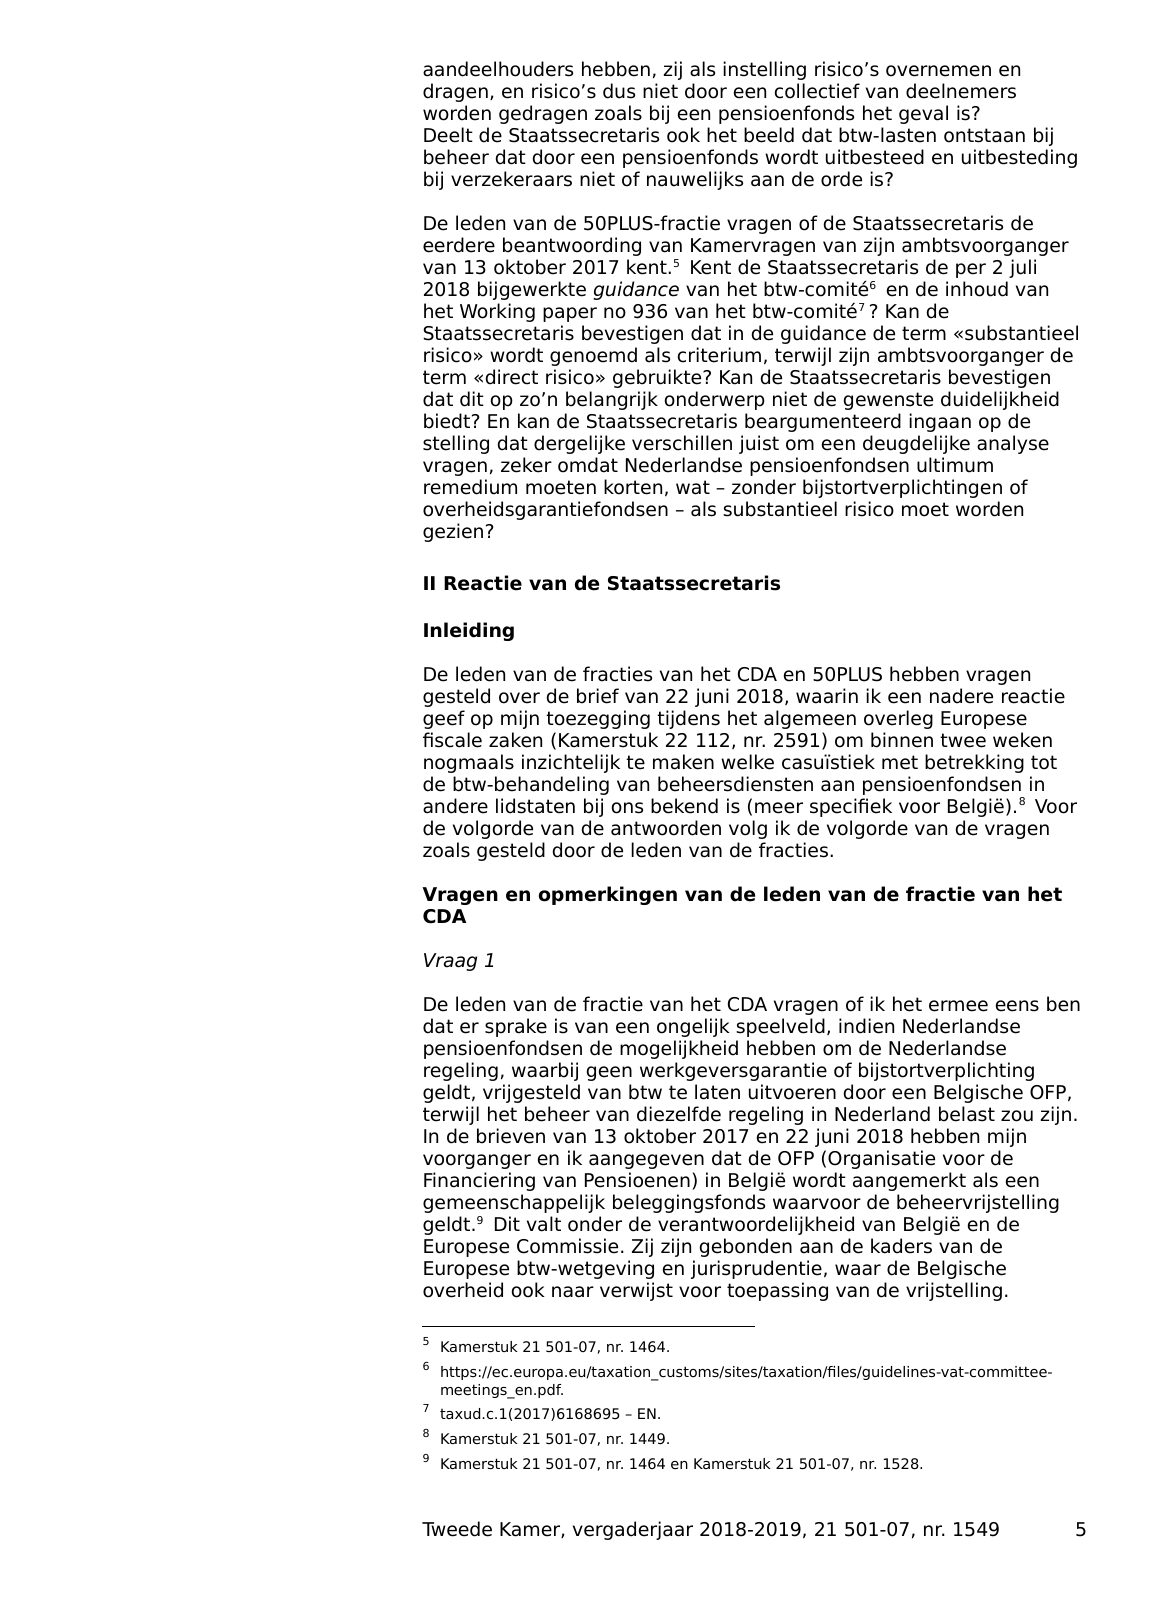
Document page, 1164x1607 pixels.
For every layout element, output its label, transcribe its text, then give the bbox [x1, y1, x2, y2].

text Deelt de Staatssecretaris ook het beeld dat btw-lasten ontstaan bij beheer dat door een pensioenfonds wordt uitbesteed en uitbesteding bij verzekeraars niet of nauwelijks aan de orde is? [422, 125, 1087, 191]
text De leden van de fractie van het CDA vragen of ik het ermee eens ben dat er sprake is van een ongelijk speelveld, indien Nederlandse pensioenfondsen de mogelijkheid hebben om de Nederlandse regeling, waarbij geen werkgeversgarantie of bijstortverplichting geldt, vrijgesteld van btw te laten uitvoeren door een Belgische OFP, terwijl het beheer van diezelfde regeling in Nederland belast zou zijn. [422, 994, 1087, 1126]
text Kamerstuk 21 501-07, nr. 1464. [422, 1335, 1087, 1357]
text Kamerstuk 21 501-07, nr. 1464 en Kamerstuk 21 501-07, nr. 1528. [422, 1452, 1087, 1474]
text aandeelhouders hebben, zij als instelling risico’s overnemen en dragen, en risico’s dus niet door een collectief van deelnemers worden gedragen zoals bij een pensioenfonds het geval is? [422, 59, 1087, 125]
text https://ec.europa.eu/taxation_customs/sites/taxation/files/guidelines-vat-committee-meetings_en.pdf. [422, 1360, 1087, 1399]
subtitle Vraag 1 [422, 950, 1087, 972]
text In de brieven van 13 oktober 2017 en 22 juni 2018 hebben mijn voorganger en ik aangegeven dat de OFP (Organisatie voor de Financiering van Pensioenen) in België wordt aangemerkt als een gemeenschappelijk beleggingsfonds waarvoor de beheervrijstelling geldt. Dit valt onder de verantwoordelijkheid van België en de Europese Commissie. Zij zijn gebonden aan de kaders van de Europese btw-wetgeving en jurisprudentie, waar de Belgische overheid ook naar verwijst voor toepassing van de vrijstelling. [422, 1126, 1087, 1302]
text De leden van de fracties van het CDA en 50PLUS hebben vragen gesteld over de brief van 22 juni 2018, waarin ik een nadere reactie geef op mijn toezegging tijdens het algemeen overleg Europese fiscale zaken (Kamerstuk 22 112, nr. 2591) om binnen twee weken nogmaals inzichtelijk te maken welke casuïstiek met betrekking tot de btw-behandeling van beheersdiensten aan pensioenfondsen in andere lidstaten bij ons bekend is (meer specifiek voor België). Voor de volgorde van de antwoorden volg ik de volgorde van de vragen zoals gesteld door de leden van de fracties. [422, 664, 1087, 862]
subtitle II Reactie van de Staatssecretaris [422, 573, 1087, 595]
text taxud.c.1(2017)6168695 – EN. [422, 1402, 1087, 1424]
subtitle Inleiding [422, 620, 1087, 642]
text De leden van de 50PLUS-fractie vragen of de Staatssecretaris de eerdere beantwoording van Kamervragen van zijn ambtsvoorganger van 13 oktober 2017 kent. Kent de Staatssecretaris de per 2 juli 2018 bijgewerkte guidance van het btw-comité en de inhoud van het Working paper no 936 van het btw-comité? Kan de Staatssecretaris bevestigen dat in de guidance de term «substantieel risico» wordt genoemd als criterium, terwijl zijn ambtsvoorganger de term «direct risico» gebruikte? Kan de Staatssecretaris bevestigen dat dit op zo’n belangrijk onderwerp niet de gewenste duidelijkheid biedt? En kan de Staatssecretaris beargumenteerd ingaan op de stelling dat dergelijke verschillen juist om een deugdelijke analyse vragen, zeker omdat Nederlandse pensioenfondsen ultimum remedium moeten korten, wat – zonder bijstortverplichtingen of overheidsgarantiefondsen – als substantieel risico moet worden gezien? [422, 213, 1087, 543]
subtitle Vragen en opmerkingen van de leden van de fractie van het CDA [422, 884, 1087, 928]
text Kamerstuk 21 501-07, nr. 1449. [422, 1427, 1087, 1449]
